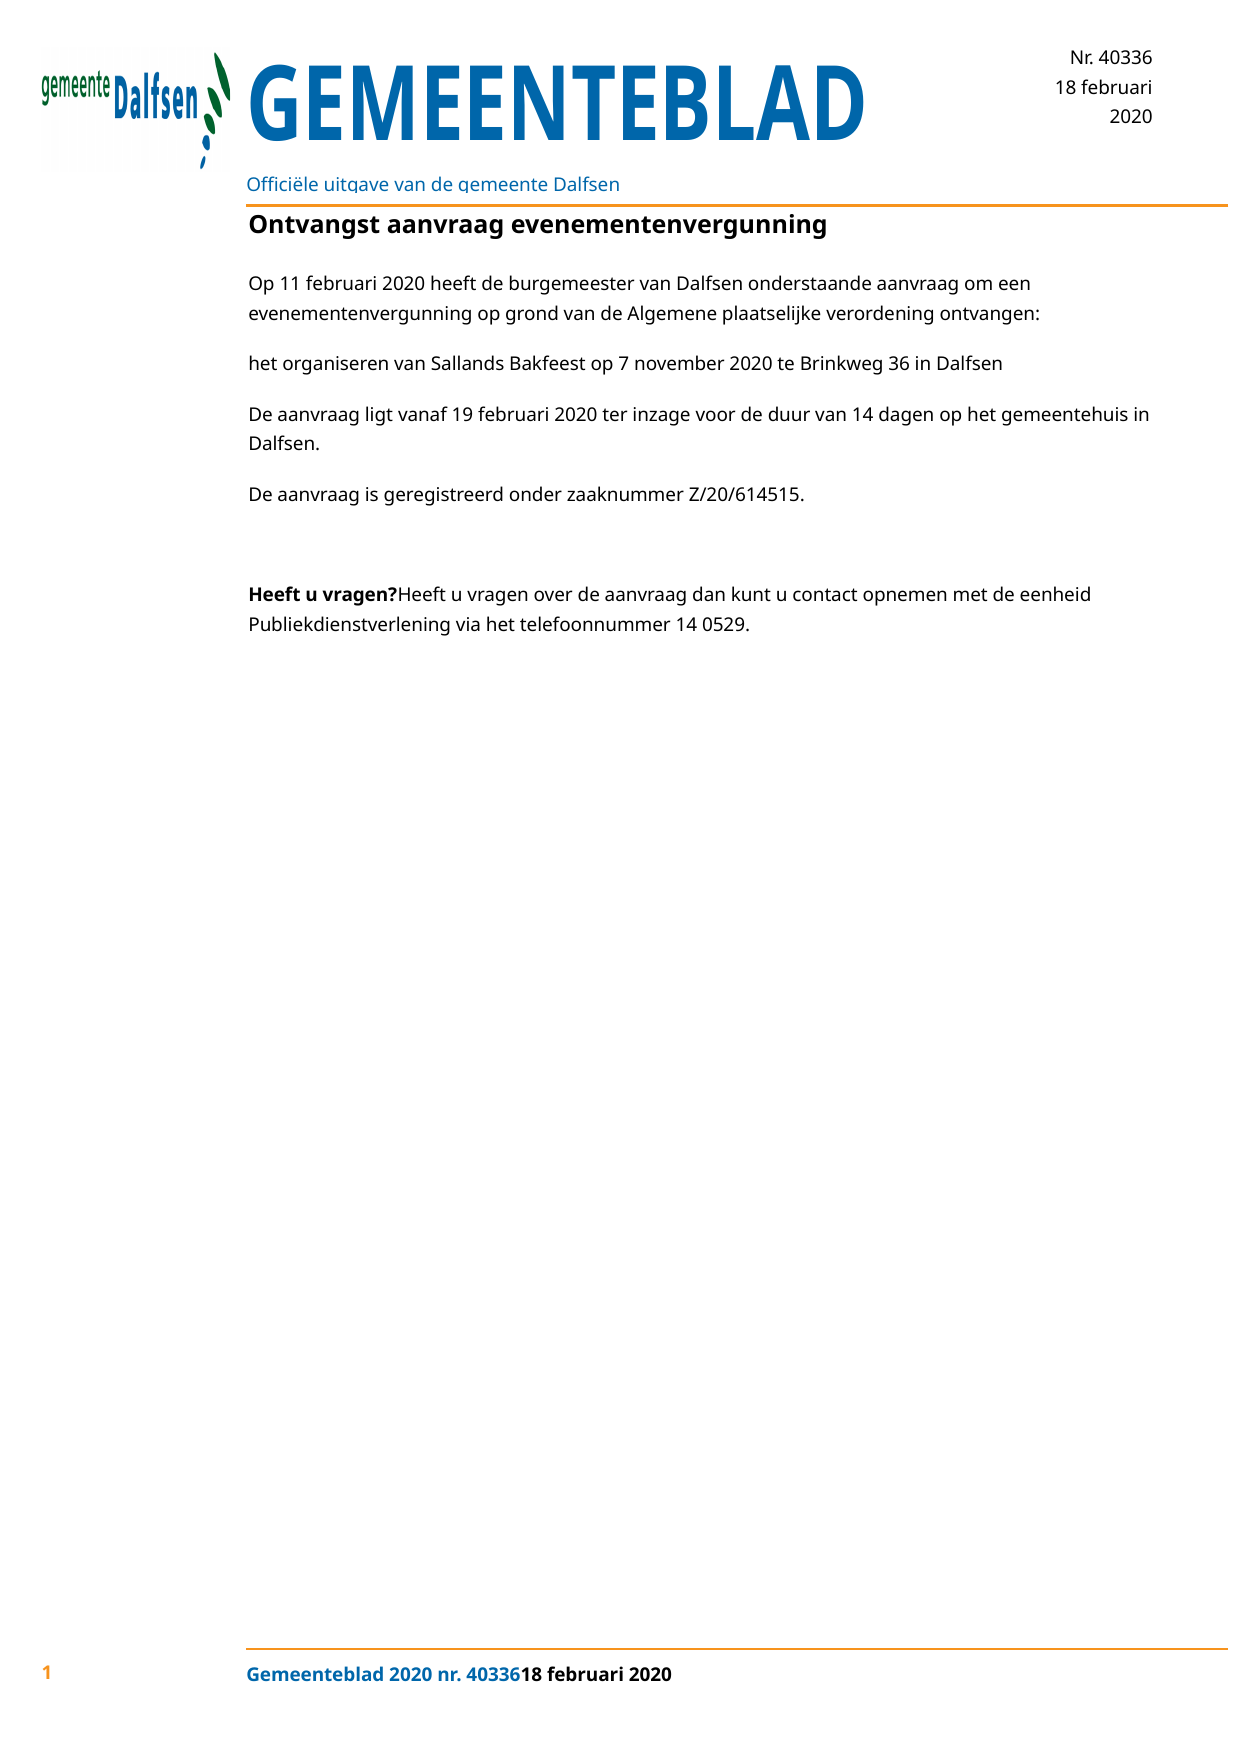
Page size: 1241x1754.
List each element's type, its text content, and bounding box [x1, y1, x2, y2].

text Heeft u vragen?Heeft u vragen over de aanvraag dan kunt u contact opnemen met de eenheid Publiekdienstverlening via het telefoonnummer 14 0529. [248, 582, 1152, 637]
picture [41, 47, 231, 172]
text Ontvangst aanvraag evenementenvergunning [248, 207, 1152, 241]
text De aanvraag is geregistreerd onder zaaknummer Z/20/614515. [248, 481, 1152, 506]
text het organiseren van Sallands Bakfeest op 7 november 2020 te Brinkweg 36 in Dalfsen [248, 350, 1152, 376]
text De aanvraag ligt vanaf 19 februari 2020 ter inzage voor de duur van 14 dagen op het gemeentehuis in Dalfsen. [248, 401, 1152, 456]
text Op 11 februari 2020 heeft de burgemeester van Dalfsen onderstaande aanvraag om een evenementenvergunning op grond van de Algemene plaatselijke verordening ontvangen: [248, 270, 1152, 326]
